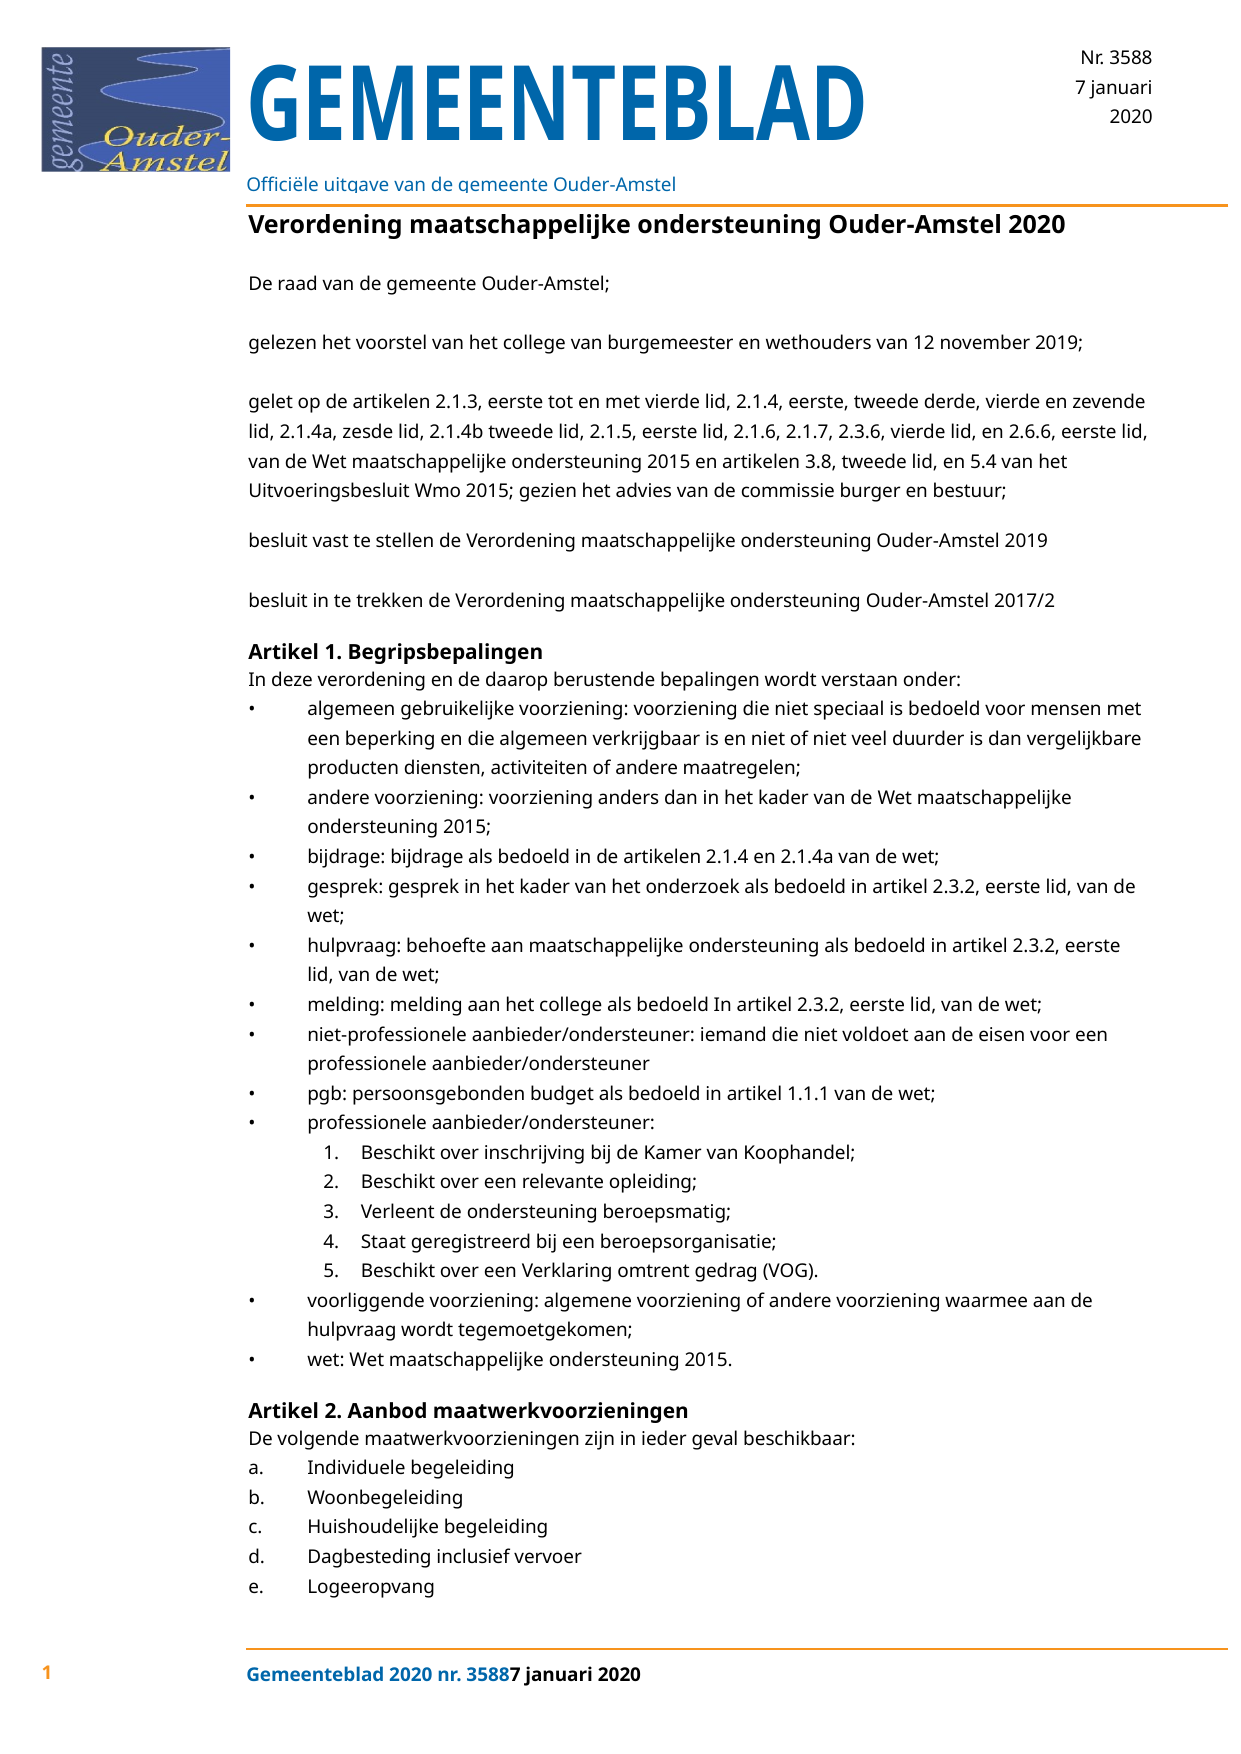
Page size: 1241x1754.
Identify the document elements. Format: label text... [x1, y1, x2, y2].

list niet-professionele aanbieder/ondersteuner: iemand die niet voldoet aan de eisen voor een professionele aanbieder/ondersteuner [248, 1021, 1152, 1076]
list wet: Wet maatschappelijke ondersteuning 2015. [248, 1346, 1152, 1372]
text Verordening maatschappelijke ondersteuning Ouder-Amstel 2020 [248, 207, 1152, 241]
list Individuele begeleiding [248, 1454, 1152, 1480]
list hulpvraag: behoefte aan maatschappelijke ondersteuning als bedoeld in artikel 2.3.2, eerste lid, van de wet; [248, 932, 1152, 987]
list Verleent de ondersteuning beroepsmatig; [323, 1198, 1152, 1224]
list professionele aanbieder/ondersteuner: [248, 1109, 1152, 1135]
list Dagbesteding inclusief vervoer [248, 1543, 1152, 1569]
text besluit vast te stellen de Verordening maatschappelijke ondersteuning Ouder-Amstel 2019 [248, 528, 1152, 553]
list Beschikt over inschrijving bij de Kamer van Koophandel; [323, 1139, 1152, 1165]
picture [41, 47, 231, 172]
list bijdrage: bijdrage als bedoeld in de artikelen 2.1.4 en 2.1.4a van de wet; [248, 843, 1152, 869]
list algemeen gebruikelijke voorziening: voorziening die niet speciaal is bedoeld voor mensen met een beperking en die algemeen verkrijgbaar is en niet of niet veel duurder is dan vergelijkbare producten diensten, activiteiten of andere maatregelen; [248, 695, 1152, 780]
list Huishoudelijke begeleiding [248, 1514, 1152, 1539]
text gelet op de artikelen 2.1.3, eerste tot en met vierde lid, 2.1.4, eerste, tweede derde, vierde en zevende lid, 2.1.4a, zesde lid, 2.1.4b tweede lid, 2.1.5, eerste lid, 2.1.6, 2.1.7, 2.3.6, vierde lid, en 2.6.6, eerste lid, van de Wet maatschappelijke ondersteuning 2015 en artikelen 3.8, tweede lid, en 5.4 van het Uitvoeringsbesluit Wmo 2015; gezien het advies van de commissie burger en bestuur; [248, 389, 1152, 503]
list Staat geregistreerd bij een beroepsorganisatie; [323, 1228, 1152, 1253]
text In deze verordening en de daarop berustende bepalingen wordt verstaan onder: [248, 666, 1152, 691]
list gesprek: gesprek in het kader van het onderzoek als bedoeld in artikel 2.3.2, eerste lid, van de wet; [248, 873, 1152, 928]
text Artikel 1. Begripsbepalingen [248, 637, 1152, 666]
list Woonbegeleiding [248, 1484, 1152, 1510]
text De volgende maatwerkvoorzieningen zijn in ieder geval beschikbaar: [248, 1425, 1152, 1451]
list Beschikt over een relevante opleiding; [323, 1169, 1152, 1194]
list Beschikt over een Verklaring omtrent gedrag (VOG). [323, 1257, 1152, 1283]
list melding: melding aan het college als bedoeld In artikel 2.3.2, eerste lid, van de wet; [248, 991, 1152, 1017]
text Artikel 2. Aanbod maatwerkvoorzieningen [248, 1397, 1152, 1425]
list Logeeropvang [248, 1573, 1152, 1599]
list andere voorziening: voorziening anders dan in het kader van de Wet maatschappelijke ondersteuning 2015; [248, 784, 1152, 839]
list pgb: persoonsgebonden budget als bedoeld in artikel 1.1.1 van de wet; [248, 1080, 1152, 1106]
text gelezen het voorstel van het college van burgemeester en wethouders van 12 november 2019; [248, 329, 1152, 355]
text De raad van de gemeente Ouder-Amstel; [248, 270, 1152, 296]
list voorliggende voorziening: algemene voorziening of andere voorziening waarmee aan de hulpvraag wordt tegemoetgekomen; [248, 1287, 1152, 1342]
text besluit in te trekken de Verordening maatschappelijke ondersteuning Ouder-Amstel 2017/2 [248, 587, 1152, 613]
